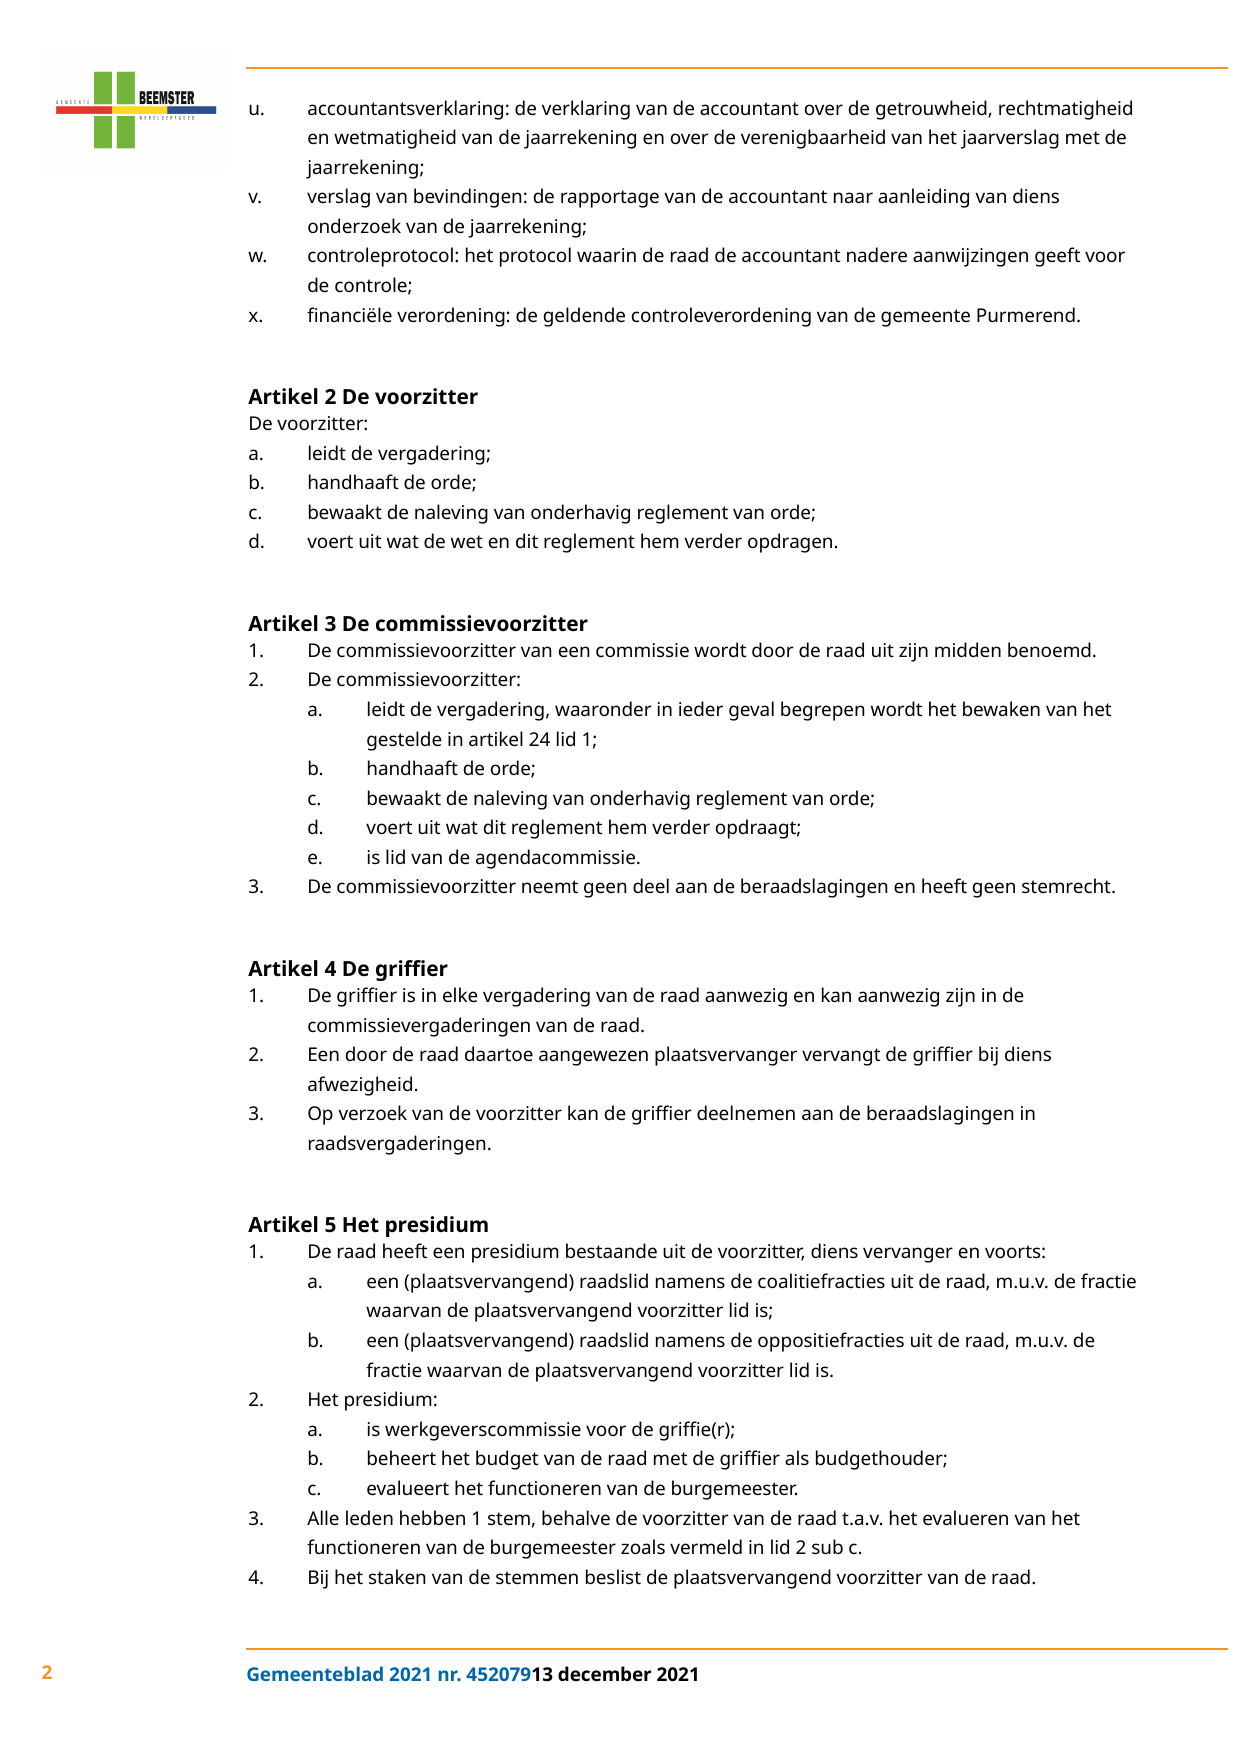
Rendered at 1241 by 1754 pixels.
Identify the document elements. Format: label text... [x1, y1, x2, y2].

list financiële verordening: de geldende controleverordening van de gemeente Purmerend. [248, 302, 1152, 328]
list Een door de raad daartoe aangewezen plaatsvervanger vervangt de griffier bij diens afwezigheid. [248, 1041, 1152, 1097]
text De voorzitter: [248, 410, 1152, 436]
list handhaaft de orde; [307, 755, 1152, 781]
list voert uit wat de wet en dit reglement hem verder opdragen. [248, 529, 1152, 554]
list bewaakt de naleving van onderhavig reglement van orde; [248, 499, 1152, 525]
list beheert het budget van de raad met de griffier als budgethouder; [307, 1446, 1152, 1471]
list Op verzoek van de voorzitter kan de griffier deelnemen aan de beraadslagingen in raadsvergaderingen. [248, 1101, 1152, 1156]
text Artikel 2 De voorzitter [248, 382, 1152, 410]
list bewaakt de naleving van onderhavig reglement van orde; [307, 785, 1152, 811]
list voert uit wat dit reglement hem verder opdraagt; [307, 814, 1152, 840]
list verslag van bevindingen: de rapportage van de accountant naar aanleiding van diens onderzoek van de jaarrekening; [248, 183, 1152, 239]
list is lid van de agendacommissie. [307, 844, 1152, 870]
list een (plaatsvervangend) raadslid namens de coalitiefracties uit de raad, m.u.v. de fractie waarvan de plaatsvervangend voorzitter lid is; [307, 1268, 1152, 1323]
list Alle leden hebben 1 stem, behalve de voorzitter van de raad t.a.v. het evalueren van het functioneren van de burgemeester zoals vermeld in lid 2 sub c. [248, 1505, 1152, 1560]
text Artikel 3 De commissievoorzitter [248, 609, 1152, 637]
list handhaaft de orde; [248, 469, 1152, 495]
list De commissievoorzitter: [248, 667, 1152, 692]
list een (plaatsvervangend) raadslid namens de oppositiefracties uit de raad, m.u.v. de fractie waarvan de plaatsvervangend voorzitter lid is. [307, 1327, 1152, 1383]
list De raad heeft een presidium bestaande uit de voorzitter, diens vervanger en voorts: [248, 1238, 1152, 1264]
list De commissievoorzitter neemt geen deel aan de beraadslagingen en heeft geen stemrecht. [248, 874, 1152, 899]
list De commissievoorzitter van een commissie wordt door de raad uit zijn midden benoemd. [248, 637, 1152, 663]
text Artikel 4 De griffier [248, 954, 1152, 982]
list leidt de vergadering; [248, 440, 1152, 466]
list Het presidium: [248, 1386, 1152, 1412]
text Artikel 5 Het presidium [248, 1210, 1152, 1238]
list controleprotocol: het protocol waarin de raad de accountant nadere aanwijzingen geeft voor de controle; [248, 243, 1152, 298]
list De griffier is in elke vergadering van de raad aanwezig en kan aanwezig zijn in de commissievergaderingen van de raad. [248, 982, 1152, 1037]
list evalueert het functioneren van de burgemeester. [307, 1475, 1152, 1501]
list is werkgeverscommissie voor de griffie(r); [307, 1416, 1152, 1442]
list accountantsverklaring: de verklaring van de accountant over de getrouwheid, rechtmatigheid en wetmatigheid van de jaarrekening en over de verenigbaarheid van het jaarverslag met de jaarrekening; [248, 95, 1152, 180]
list leidt de vergadering, waaronder in ieder geval begrepen wordt het bewaken van het gestelde in artikel 24 lid 1; [307, 696, 1152, 752]
list Bij het staken van de stemmen beslist de plaatsvervangend voorzitter van de raad. [248, 1564, 1152, 1590]
picture [41, 47, 231, 172]
